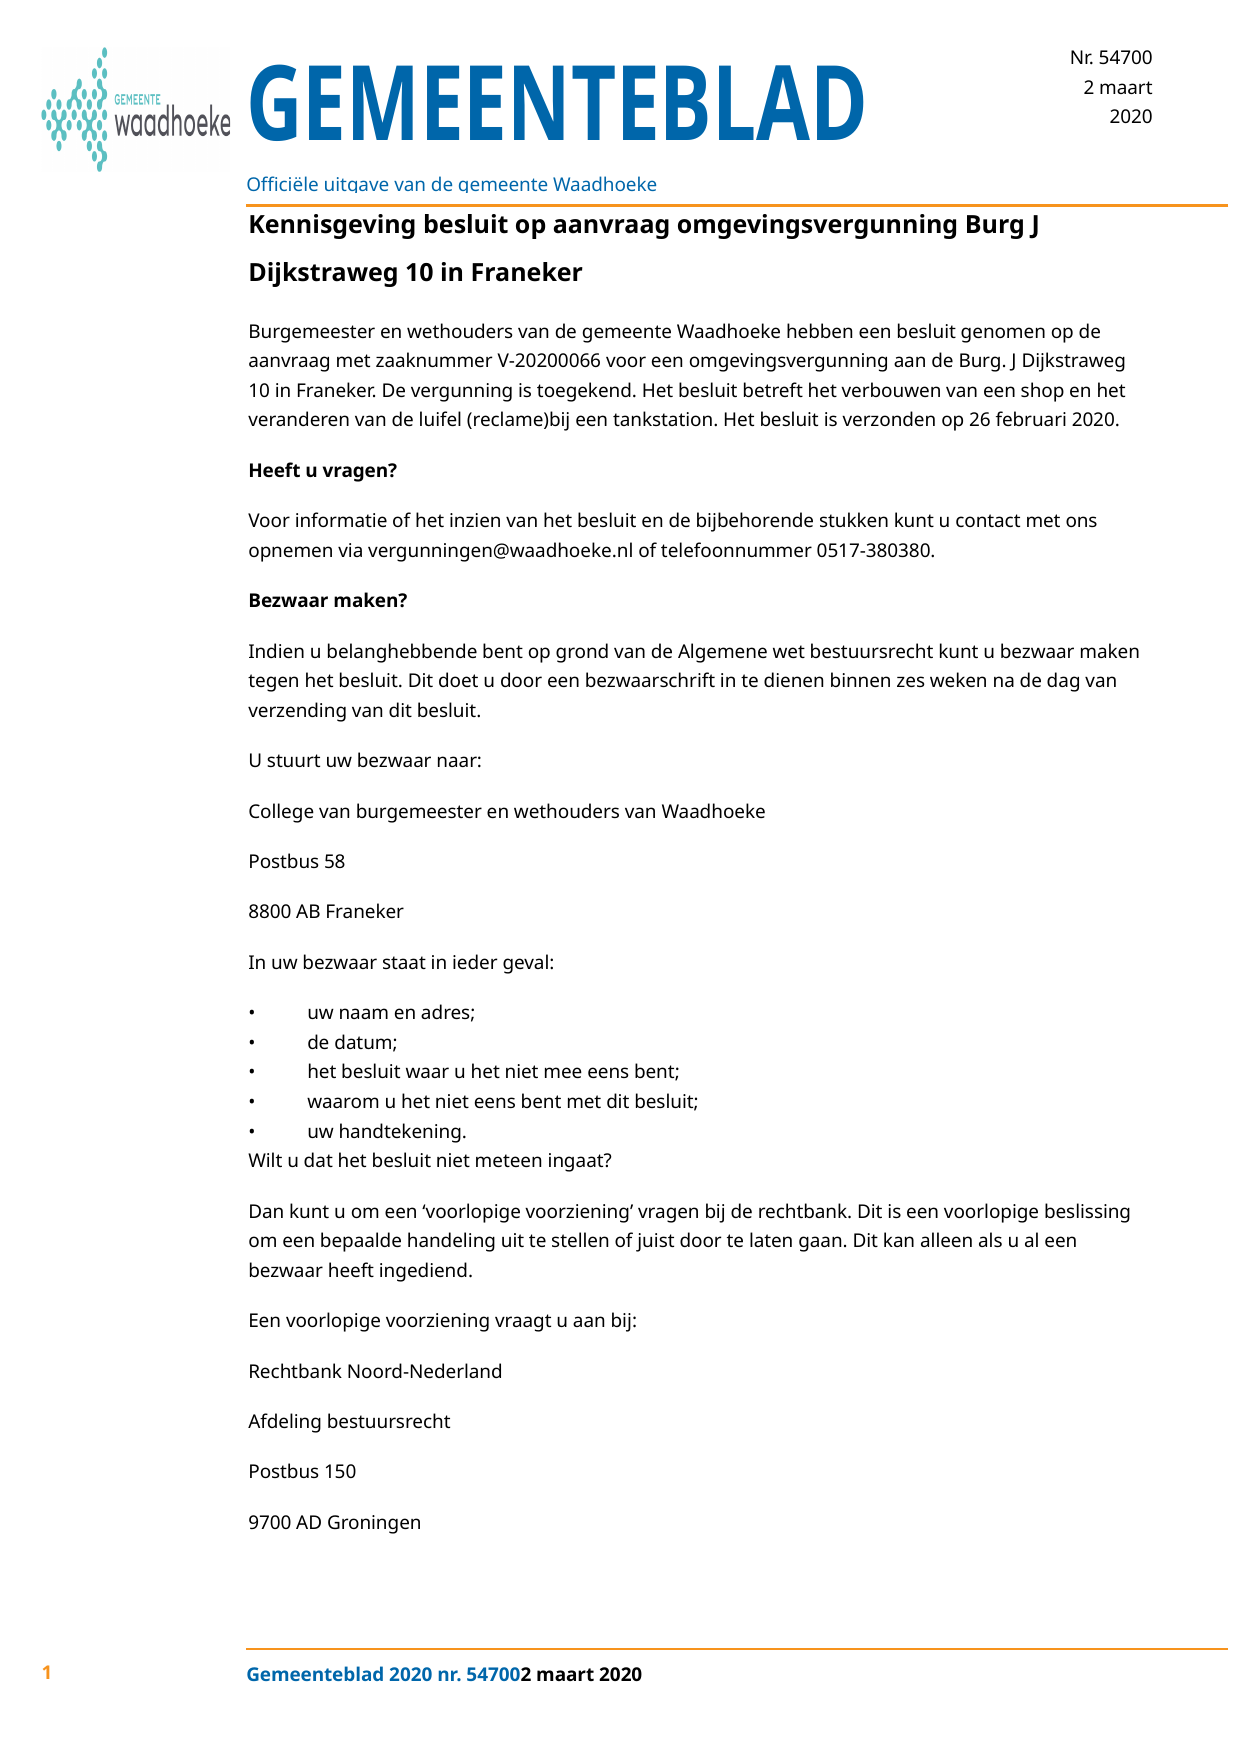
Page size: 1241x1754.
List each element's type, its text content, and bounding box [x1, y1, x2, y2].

list uw naam en adres; [248, 999, 1152, 1025]
text College van burgemeester en wethouders van Waadhoeke [248, 798, 1152, 824]
text Een voorlopige voorziening vraagt u aan bij: [248, 1307, 1152, 1333]
text Wilt u dat het besluit niet meteen ingaat? [248, 1147, 1152, 1173]
text Kennisgeving besluit op aanvraag omgevingsvergunning Burg J Dijkstraweg 10 in Franeker [248, 207, 1152, 288]
text Burgemeester en wethouders van de gemeente Waadhoeke hebben een besluit genomen op de aanvraag met zaaknummer V-20200066 voor een omgevingsvergunning aan de Burg. J Dijkstraweg 10 in Franeker. De vergunning is toegekend. Het besluit betreft het verbouwen van een shop en het veranderen van de luifel (reclame)bij een tankstation. Het besluit is verzonden op 26 februari 2020. [248, 318, 1152, 432]
text Rechtbank Noord-Nederland [248, 1358, 1152, 1384]
text In uw bezwaar staat in ieder geval: [248, 949, 1152, 975]
picture [41, 47, 231, 172]
list uw handtekening. [248, 1118, 1152, 1144]
text Afdeling bestuursrecht [248, 1408, 1152, 1434]
list waarom u het niet eens bent met dit besluit; [248, 1088, 1152, 1114]
text Indien u belanghebbende bent op grond van de Algemene wet bestuursrecht kunt u bezwaar maken tegen het besluit. Dit doet u door een bezwaarschrift in te dienen binnen zes weken na de dag van verzending van dit besluit. [248, 638, 1152, 723]
list het besluit waar u het niet mee eens bent; [248, 1059, 1152, 1084]
text 9700 AD Groningen [248, 1509, 1152, 1535]
text Dan kunt u om een ‘voorlopige voorziening’ vragen bij de rechtbank. Dit is een voorlopige beslissing om een bepaalde handeling uit te stellen of juist door te laten gaan. Dit kan alleen als u al een bezwaar heeft ingediend. [248, 1198, 1152, 1283]
text Postbus 58 [248, 848, 1152, 874]
text Heeft u vragen? [248, 457, 1152, 483]
text Voor informatie of het inzien van het besluit en de bijbehorende stukken kunt u contact met ons opnemen via vergunningen@waadhoeke.nl of telefoonnummer 0517-380380. [248, 507, 1152, 563]
text U stuurt uw bezwaar naar: [248, 747, 1152, 773]
text Postbus 150 [248, 1459, 1152, 1484]
text 8800 AB Franeker [248, 899, 1152, 924]
text Bezwaar maken? [248, 587, 1152, 613]
list de datum; [248, 1029, 1152, 1055]
